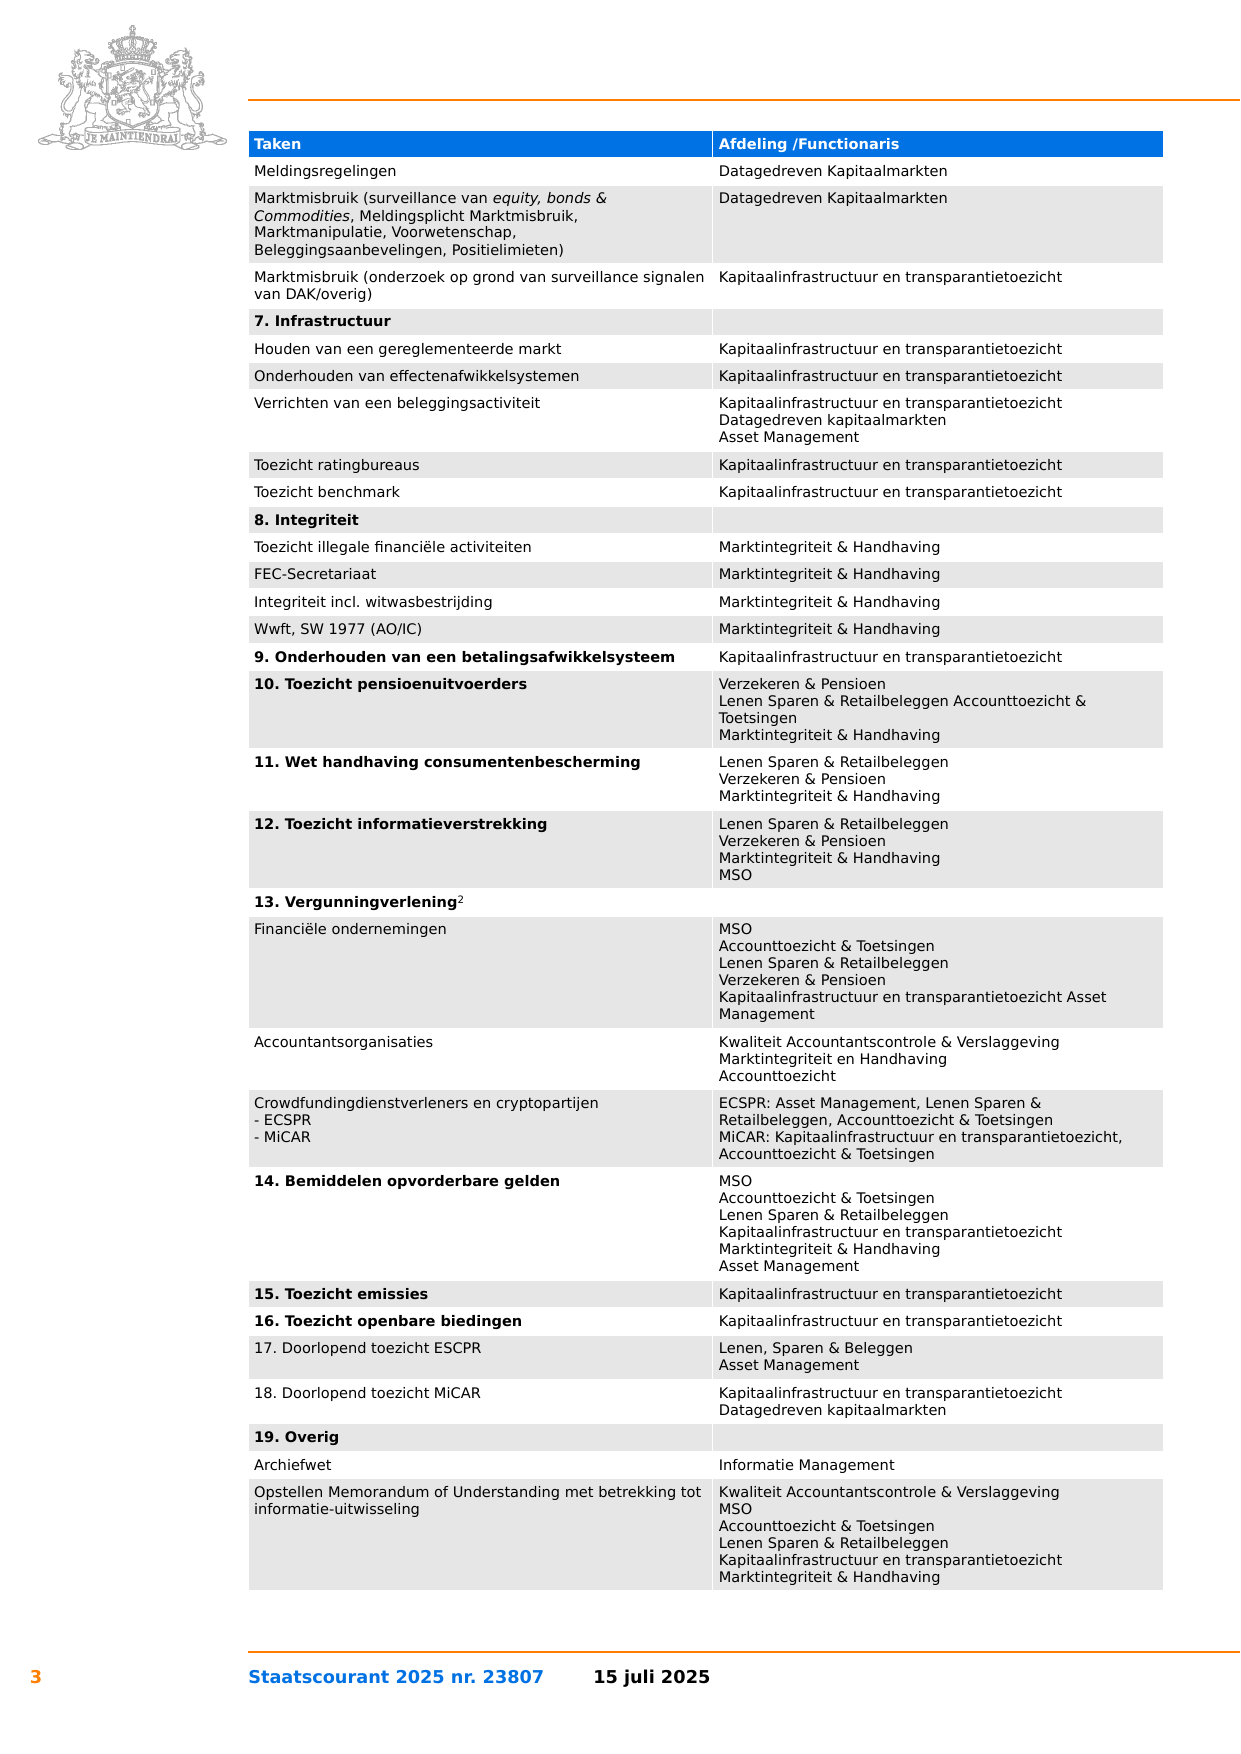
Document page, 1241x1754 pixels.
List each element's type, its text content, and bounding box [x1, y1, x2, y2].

table_cell MSO Accounttoezicht & Toetsingen Lenen Sparen & Retailbeleggen Verzekeren & Pensioen Kapitaalinfrastructuur en transparantietoezicht Asset Management [713, 917, 1163, 1028]
table_cell Marktintegriteit & Handhaving [713, 616, 1163, 643]
table_cell 12. Toezicht informatieverstrekking [249, 811, 712, 888]
table_cell Marktintegriteit & Handhaving [713, 589, 1163, 615]
table_cell Onderhouden van effectenafwikkelsystemen [249, 363, 712, 389]
table_cell Crowdfundingdienstverleners en cryptopartijen - ECSPR - MiCAR [249, 1090, 712, 1167]
table_cell Toezicht illegale financiële activiteiten [249, 534, 712, 561]
table_cell Kapitaalinfrastructuur en transparantietoezicht Datagedreven kapitaalmarkten [713, 1380, 1163, 1423]
table_cell Verzekeren & Pensioen Lenen Sparen & Retailbeleggen Accounttoezicht & Toetsingen Marktintegriteit & Handhaving [713, 671, 1163, 748]
table_cell Datagedreven Kapitaalmarkten [713, 158, 1163, 185]
table_cell Lenen Sparen & Retailbeleggen Verzekeren & Pensioen Marktintegriteit & Handhaving [713, 750, 1163, 810]
table_cell Financiële ondernemingen [249, 917, 712, 1028]
table_cell Opstellen Memorandum of Understanding met betrekking tot informatie-uitwisseling [249, 1479, 712, 1590]
table_cell Kapitaalinfrastructuur en transparantietoezicht [713, 644, 1163, 670]
table_cell FEC-Secretariaat [249, 562, 712, 588]
table_cell Kapitaalinfrastructuur en transparantietoezicht Datagedreven kapitaalmarkten Asset Management [713, 391, 1163, 451]
table_cell 15. Toezicht emissies [249, 1281, 712, 1307]
table_cell Kapitaalinfrastructuur en transparantietoezicht [713, 452, 1163, 478]
table_cell 17. Doorlopend toezicht ESCPR [249, 1336, 712, 1379]
table_cell [713, 309, 1163, 335]
table_cell Toezicht ratingbureaus [249, 452, 712, 478]
table_cell Kapitaalinfrastructuur en transparantietoezicht [713, 264, 1163, 307]
table_cell Verrichten van een beleggingsactiviteit [249, 391, 712, 451]
table_cell 10. Toezicht pensioenuitvoerders [249, 671, 712, 748]
table_cell Marktmisbruik (surveillance van equity, bonds & Commodities, Meldingsplicht Marktmisbruik, Marktmanipulatie, Voorwetenschap, Beleggingsaanbevelingen, Positielimieten) [249, 186, 712, 263]
table_cell 8. Integriteit [249, 507, 712, 533]
table_cell 7. Infrastructuur [249, 309, 712, 335]
table_cell Lenen, Sparen & Beleggen Asset Management [713, 1336, 1163, 1379]
table_cell Accountantsorganisaties [249, 1029, 712, 1089]
table_cell 14. Bemiddelen opvorderbare gelden [249, 1169, 712, 1280]
table_cell Lenen Sparen & Retailbeleggen Verzekeren & Pensioen Marktintegriteit & Handhaving MSO [713, 811, 1163, 888]
table_cell MSO Accounttoezicht & Toetsingen Lenen Sparen & Retailbeleggen Kapitaalinfrastructuur en transparantietoezicht Marktintegriteit & Handhaving Asset Management [713, 1169, 1163, 1280]
table_header Afdeling /Functionaris [713, 131, 1163, 157]
table_cell Integriteit incl. witwasbestrijding [249, 589, 712, 615]
table_cell Informatie Management [713, 1452, 1163, 1478]
table_cell 16. Toezicht openbare biedingen [249, 1308, 712, 1334]
table_cell Datagedreven Kapitaalmarkten [713, 186, 1163, 263]
table_cell Kapitaalinfrastructuur en transparantietoezicht [713, 363, 1163, 389]
table_cell Marktmisbruik (onderzoek op grond van surveillance signalen van DAK/overig) [249, 264, 712, 307]
table_cell ECSPR: Asset Management, Lenen Sparen & Retailbeleggen, Accounttoezicht & Toetsingen MiCAR: Kapitaalinfrastructuur en transparantietoezicht, Accounttoezicht & Toetsingen [713, 1090, 1163, 1167]
table_cell Kapitaalinfrastructuur en transparantietoezicht [713, 479, 1163, 506]
table_cell Marktintegriteit & Handhaving [713, 562, 1163, 588]
table_cell [713, 507, 1163, 533]
table_cell Kapitaalinfrastructuur en transparantietoezicht [713, 336, 1163, 362]
table_cell Meldingsregelingen [249, 158, 712, 185]
table_cell Archiefwet [249, 1452, 712, 1478]
table_cell 18. Doorlopend toezicht MiCAR [249, 1380, 712, 1423]
table_cell Kapitaalinfrastructuur en transparantietoezicht [713, 1308, 1163, 1334]
table_cell [713, 889, 1163, 916]
table_cell 13. Vergunningverlening2 [249, 889, 712, 916]
table_cell Houden van een gereglementeerde markt [249, 336, 712, 362]
table_cell [713, 1424, 1163, 1451]
table_cell Toezicht benchmark [249, 479, 712, 506]
table_cell 11. Wet handhaving consumentenbescherming [249, 750, 712, 810]
table_cell Marktintegriteit & Handhaving [713, 534, 1163, 561]
table_cell 9. Onderhouden van een betalingsafwikkelsysteem [249, 644, 712, 670]
table_cell Wwft, SW 1977 (AO/IC) [249, 616, 712, 643]
table_cell Kwaliteit Accountantscontrole & Verslaggeving MSO Accounttoezicht & Toetsingen Lenen Sparen & Retailbeleggen Kapitaalinfrastructuur en transparantietoezicht Marktintegriteit & Handhaving [713, 1479, 1163, 1590]
picture [38, 25, 227, 150]
table_cell Kapitaalinfrastructuur en transparantietoezicht [713, 1281, 1163, 1307]
table_cell Kwaliteit Accountantscontrole & Verslaggeving Marktintegriteit en Handhaving Accounttoezicht [713, 1029, 1163, 1089]
table_cell 19. Overig [249, 1424, 712, 1451]
table_header Taken [249, 131, 712, 157]
